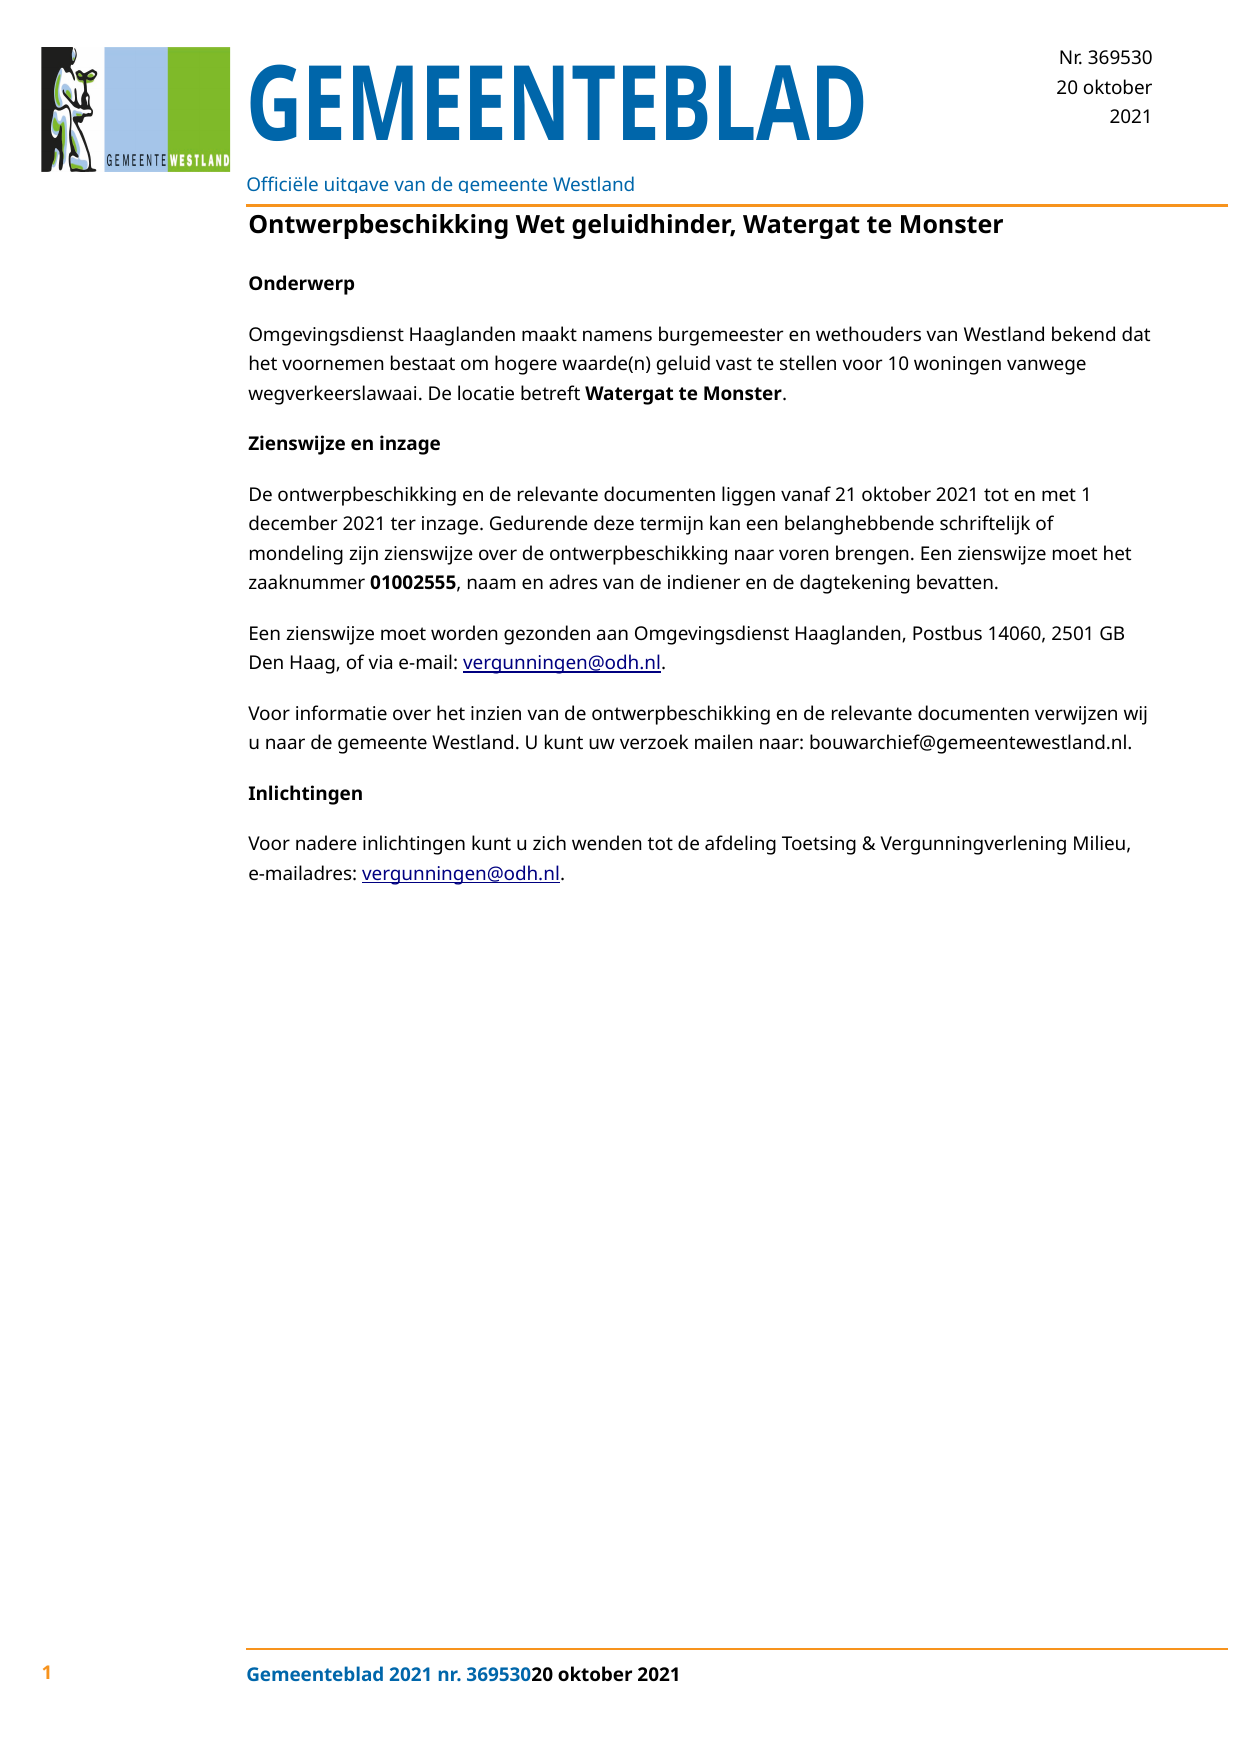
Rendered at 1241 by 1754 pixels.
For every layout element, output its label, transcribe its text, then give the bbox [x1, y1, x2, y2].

text Zienswijze en inzage [248, 430, 1152, 456]
text Ontwerpbeschikking Wet geluidhinder, Watergat te Monster [248, 207, 1152, 241]
text Omgevingsdienst Haaglanden maakt namens burgemeester en wethouders van Westland bekend dat het voornemen bestaat om hogere waarde(n) geluid vast te stellen voor 10 woningen vanwege wegverkeerslawaai. De locatie betreft Watergat te Monster. [248, 321, 1152, 406]
text De ontwerpbeschikking en de relevante documenten liggen vanaf 21 oktober 2021 tot en met 1 december 2021 ter inzage. Gedurende deze termijn kan een belanghebbende schriftelijk of mondeling zijn zienswijze over de ontwerpbeschikking naar voren brengen. Een zienswijze moet het zaaknummer 01002555, naam en adres van de indiener en de dagtekening bevatten. [248, 481, 1152, 595]
text Een zienswijze moet worden gezonden aan Omgevingsdienst Haaglanden, Postbus 14060, 2501 GB Den Haag, of via e-mail: vergunningen@odh.nl. [248, 620, 1152, 675]
text Onderwerp [248, 270, 1152, 296]
text Inlichtingen [248, 780, 1152, 806]
picture [41, 47, 231, 172]
text Voor nadere inlichtingen kunt u zich wenden tot de afdeling Toetsing & Vergunningverlening Milieu, e-mailadres: vergunningen@odh.nl. [248, 830, 1152, 886]
text Voor informatie over het inzien van de ontwerpbeschikking en de relevante documenten verwijzen wij u naar de gemeente Westland. U kunt uw verzoek mailen naar: bouwarchief@gemeentewestland.nl. [248, 700, 1152, 755]
